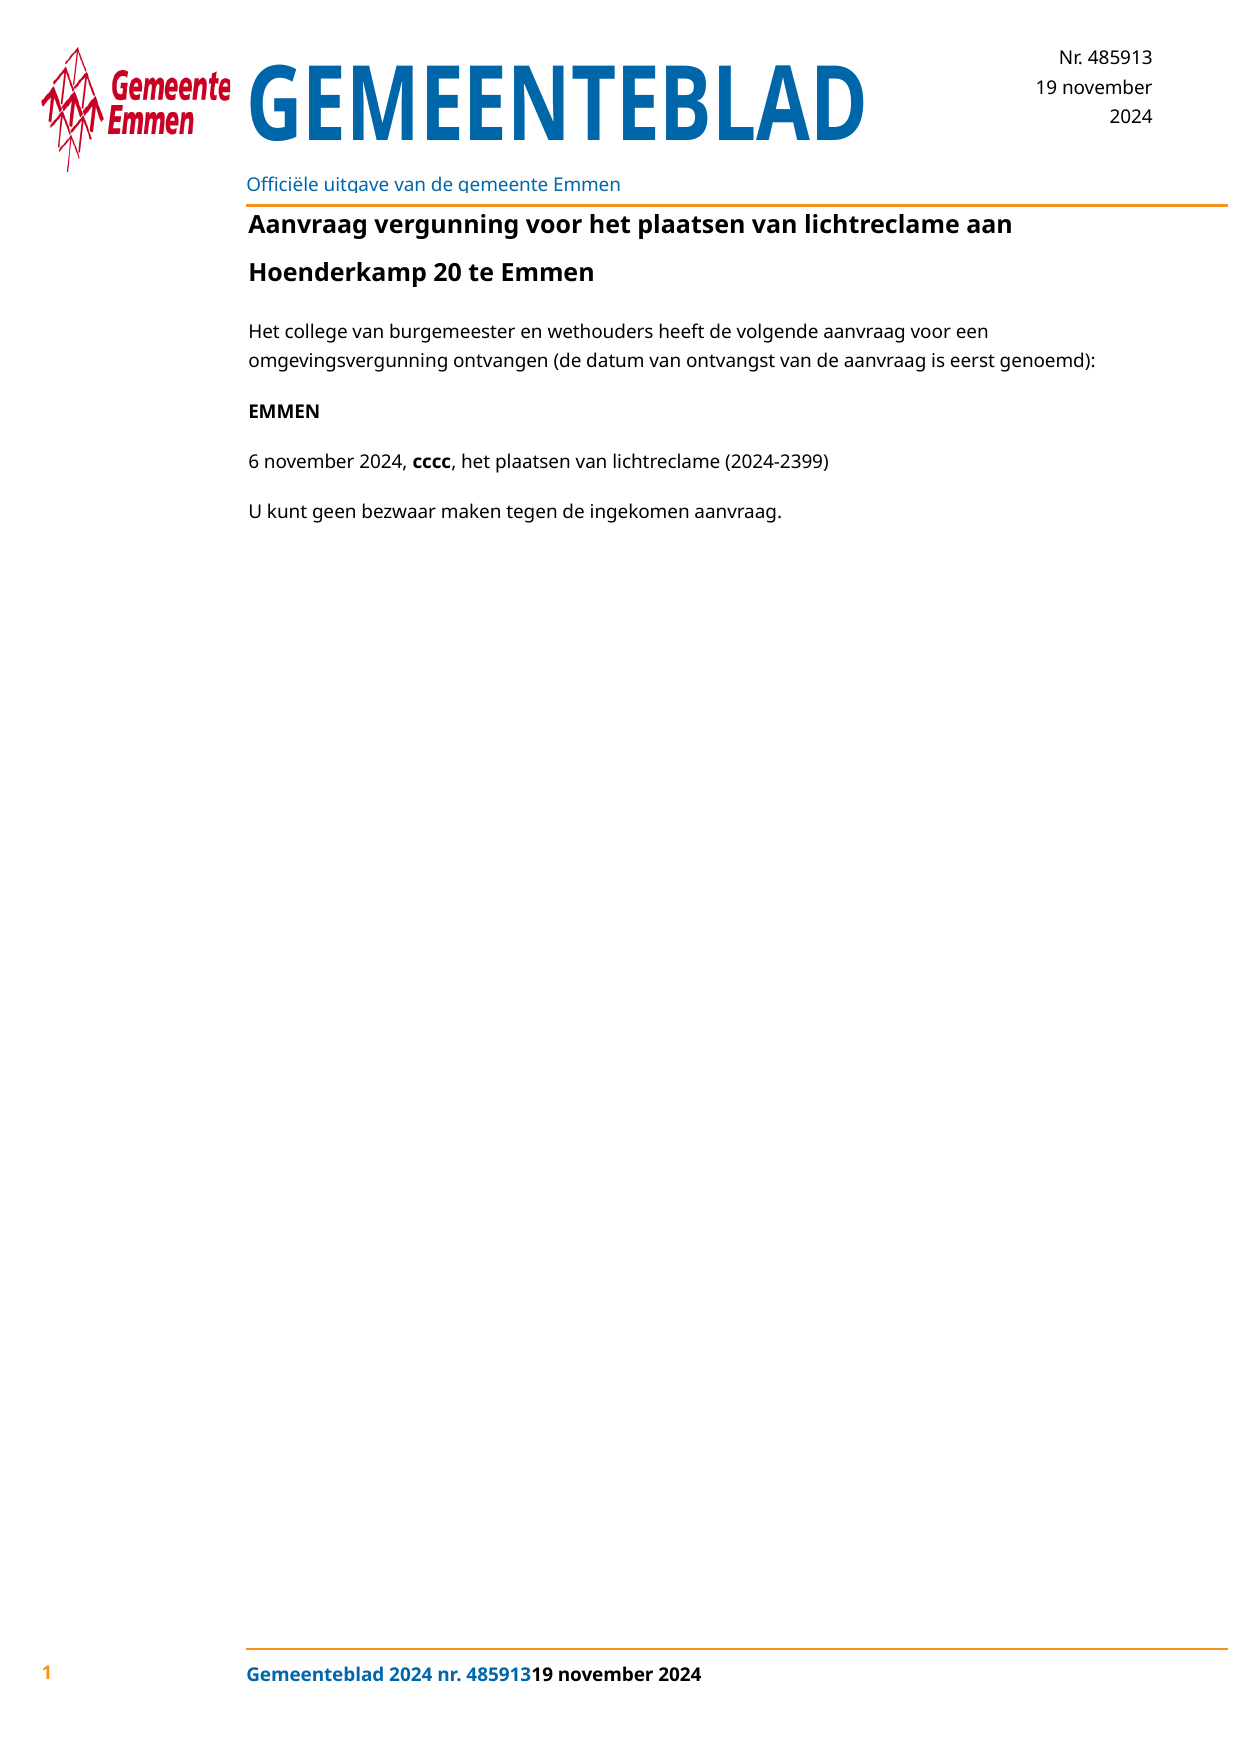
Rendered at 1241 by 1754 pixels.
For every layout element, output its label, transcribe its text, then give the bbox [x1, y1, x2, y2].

text EMMEN [248, 398, 1152, 424]
text Aanvraag vergunning voor het plaatsen van lichtreclame aan Hoenderkamp 20 te Emmen [248, 207, 1152, 288]
text 6 november 2024, cccc, het plaatsen van lichtreclame (2024-2399) [248, 448, 1152, 474]
text U kunt geen bezwaar maken tegen de ingekomen aanvraag. [248, 499, 1152, 524]
picture [41, 47, 231, 172]
text Het college van burgemeester en wethouders heeft de volgende aanvraag voor een omgevingsvergunning ontvangen (de datum van ontvangst van de aanvraag is eerst genoemd): [248, 318, 1152, 373]
